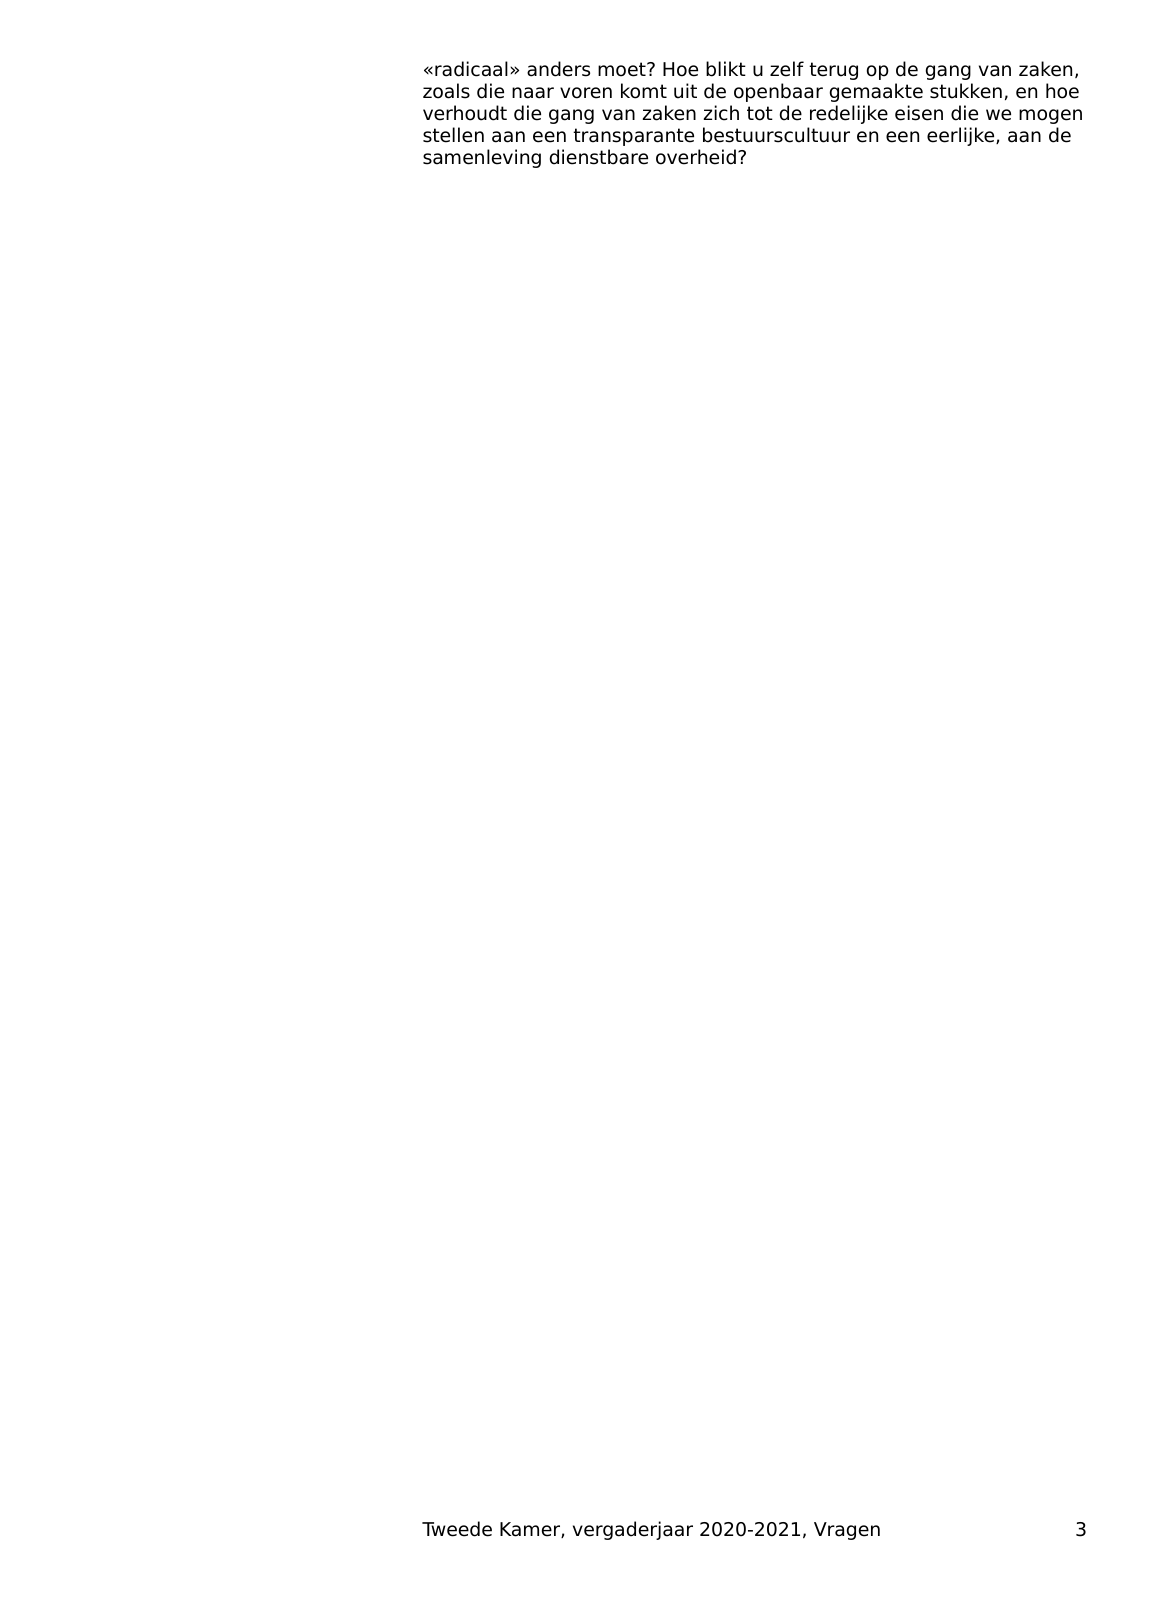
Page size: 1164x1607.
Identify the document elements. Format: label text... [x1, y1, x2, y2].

text «radicaal» anders moet? Hoe blikt u zelf terug op de gang van zaken, zoals die naar voren komt uit de openbaar gemaakte stukken, en hoe verhoudt die gang van zaken zich tot de redelijke eisen die we mogen stellen aan een transparante bestuurscultuur en een eerlijke, aan de samenleving dienstbare overheid? [422, 59, 1087, 169]
